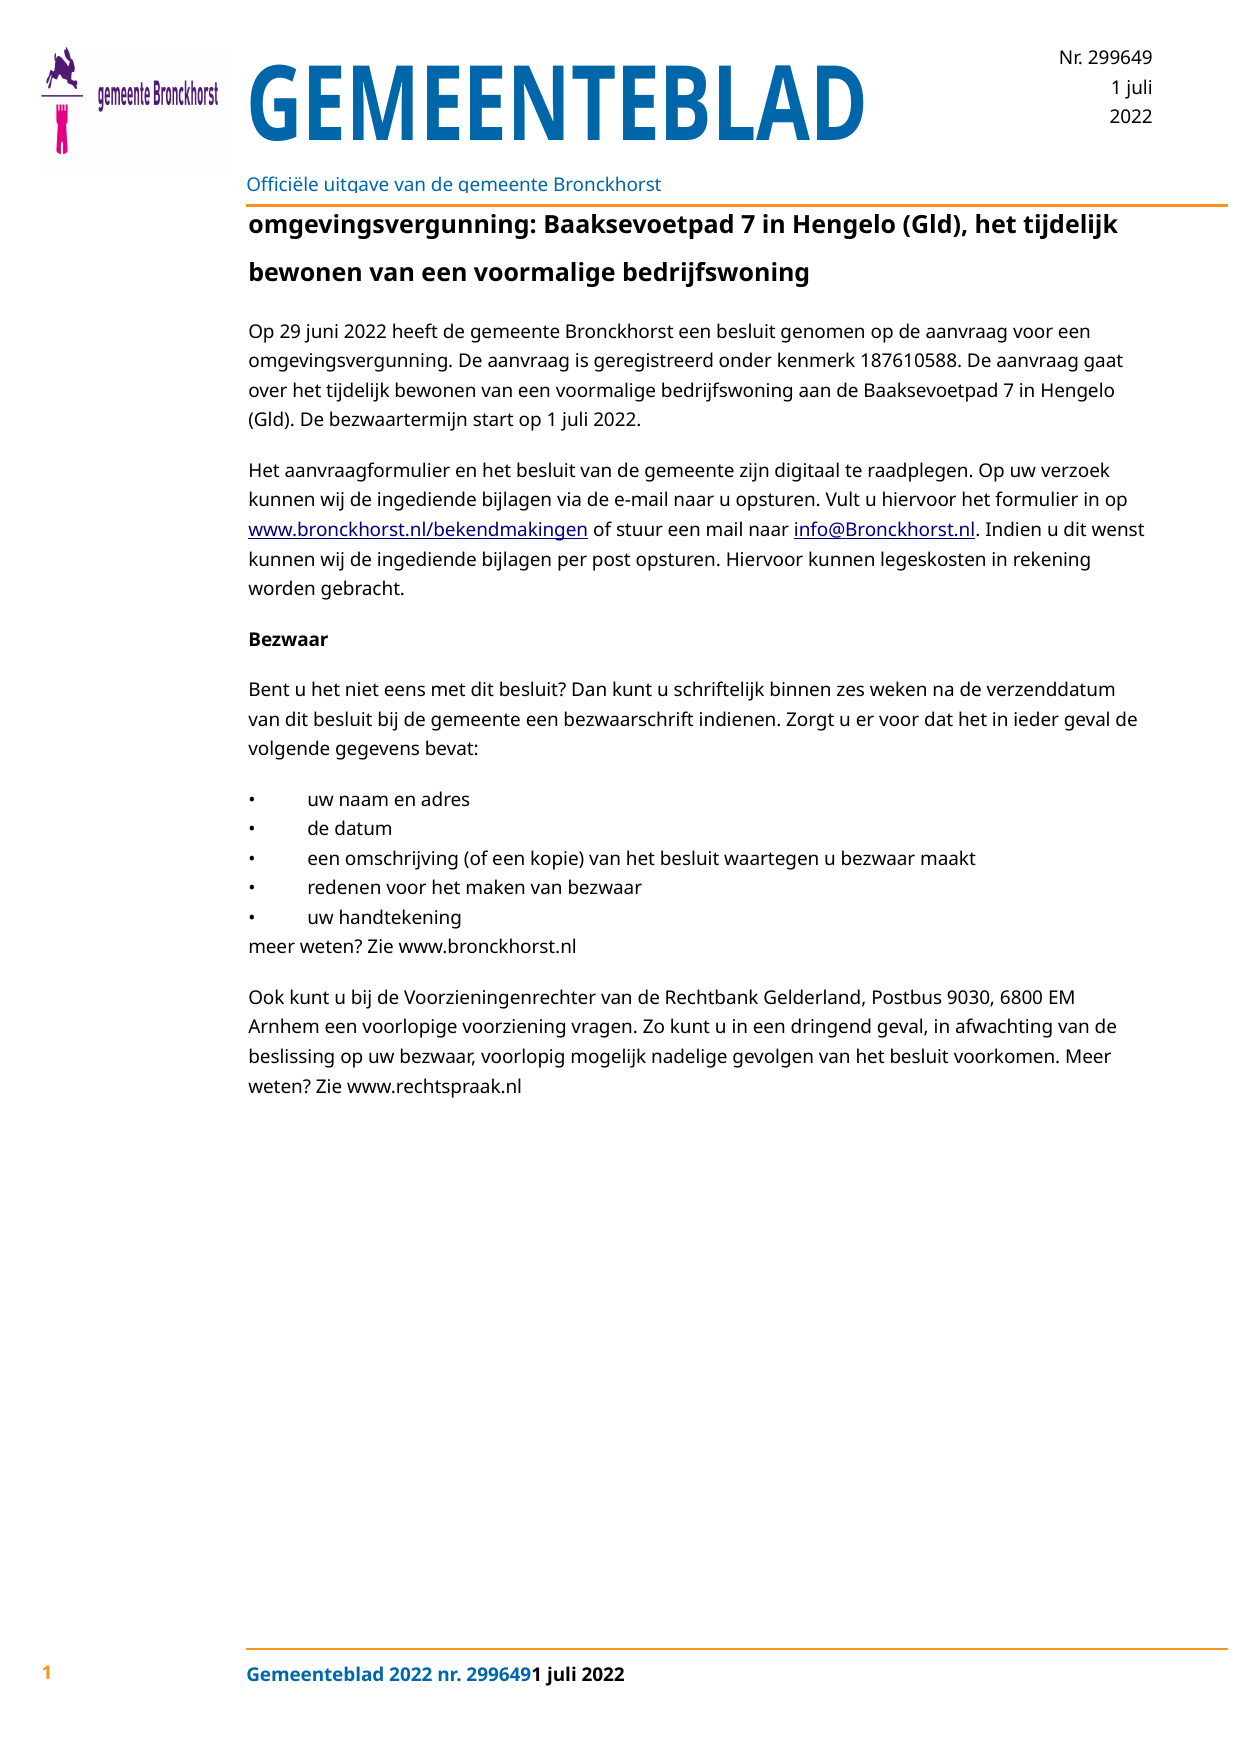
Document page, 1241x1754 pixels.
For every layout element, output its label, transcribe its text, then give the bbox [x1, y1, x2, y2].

text Op 29 juni 2022 heeft de gemeente Bronckhorst een besluit genomen op de aanvraag voor een omgevingsvergunning. De aanvraag is geregistreerd onder kenmerk 187610588. De aanvraag gaat over het tijdelijk bewonen van een voormalige bedrijfswoning aan de Baaksevoetpad 7 in Hengelo (Gld). De bezwaartermijn start op 1 juli 2022. [248, 318, 1152, 432]
text Het aanvraagformulier en het besluit van de gemeente zijn digitaal te raadplegen. Op uw verzoek kunnen wij de ingediende bijlagen via de e-mail naar u opsturen. Vult u hiervoor het formulier in op www.bronckhorst.nl/bekendmakingen of stuur een mail naar info@Bronckhorst.nl. Indien u dit wenst kunnen wij de ingediende bijlagen per post opsturen. Hiervoor kunnen legeskosten in rekening worden gebracht. [248, 457, 1152, 601]
picture [41, 47, 231, 172]
text Ook kunt u bij de Voorzieningenrechter van de Rechtbank Gelderland, Postbus 9030, 6800 EM Arnhem een voorlopige voorziening vragen. Zo kunt u in een dringend geval, in afwachting van de beslissing op uw bezwaar, voorlopig mogelijk nadelige gevolgen van het besluit voorkomen. Meer weten? Zie www.rechtspraak.nl [248, 984, 1152, 1099]
list uw naam en adres [248, 786, 1152, 812]
text omgevingsvergunning: Baaksevoetpad 7 in Hengelo (Gld), het tijdelijk bewonen van een voormalige bedrijfswoning [248, 207, 1152, 288]
list uw handtekening [248, 904, 1152, 930]
list een omschrijving (of een kopie) van het besluit waartegen u bezwaar maakt [248, 845, 1152, 871]
text Bent u het niet eens met dit besluit? Dan kunt u schriftelijk binnen zes weken na de verzenddatum van dit besluit bij de gemeente een bezwaarschrift indienen. Zorgt u er voor dat het in ieder geval de volgende gegevens bevat: [248, 676, 1152, 761]
text Bezwaar [248, 626, 1152, 652]
list de datum [248, 815, 1152, 841]
list redenen voor het maken van bezwaar [248, 874, 1152, 900]
text meer weten? Zie www.bronckhorst.nl [248, 934, 1152, 959]
